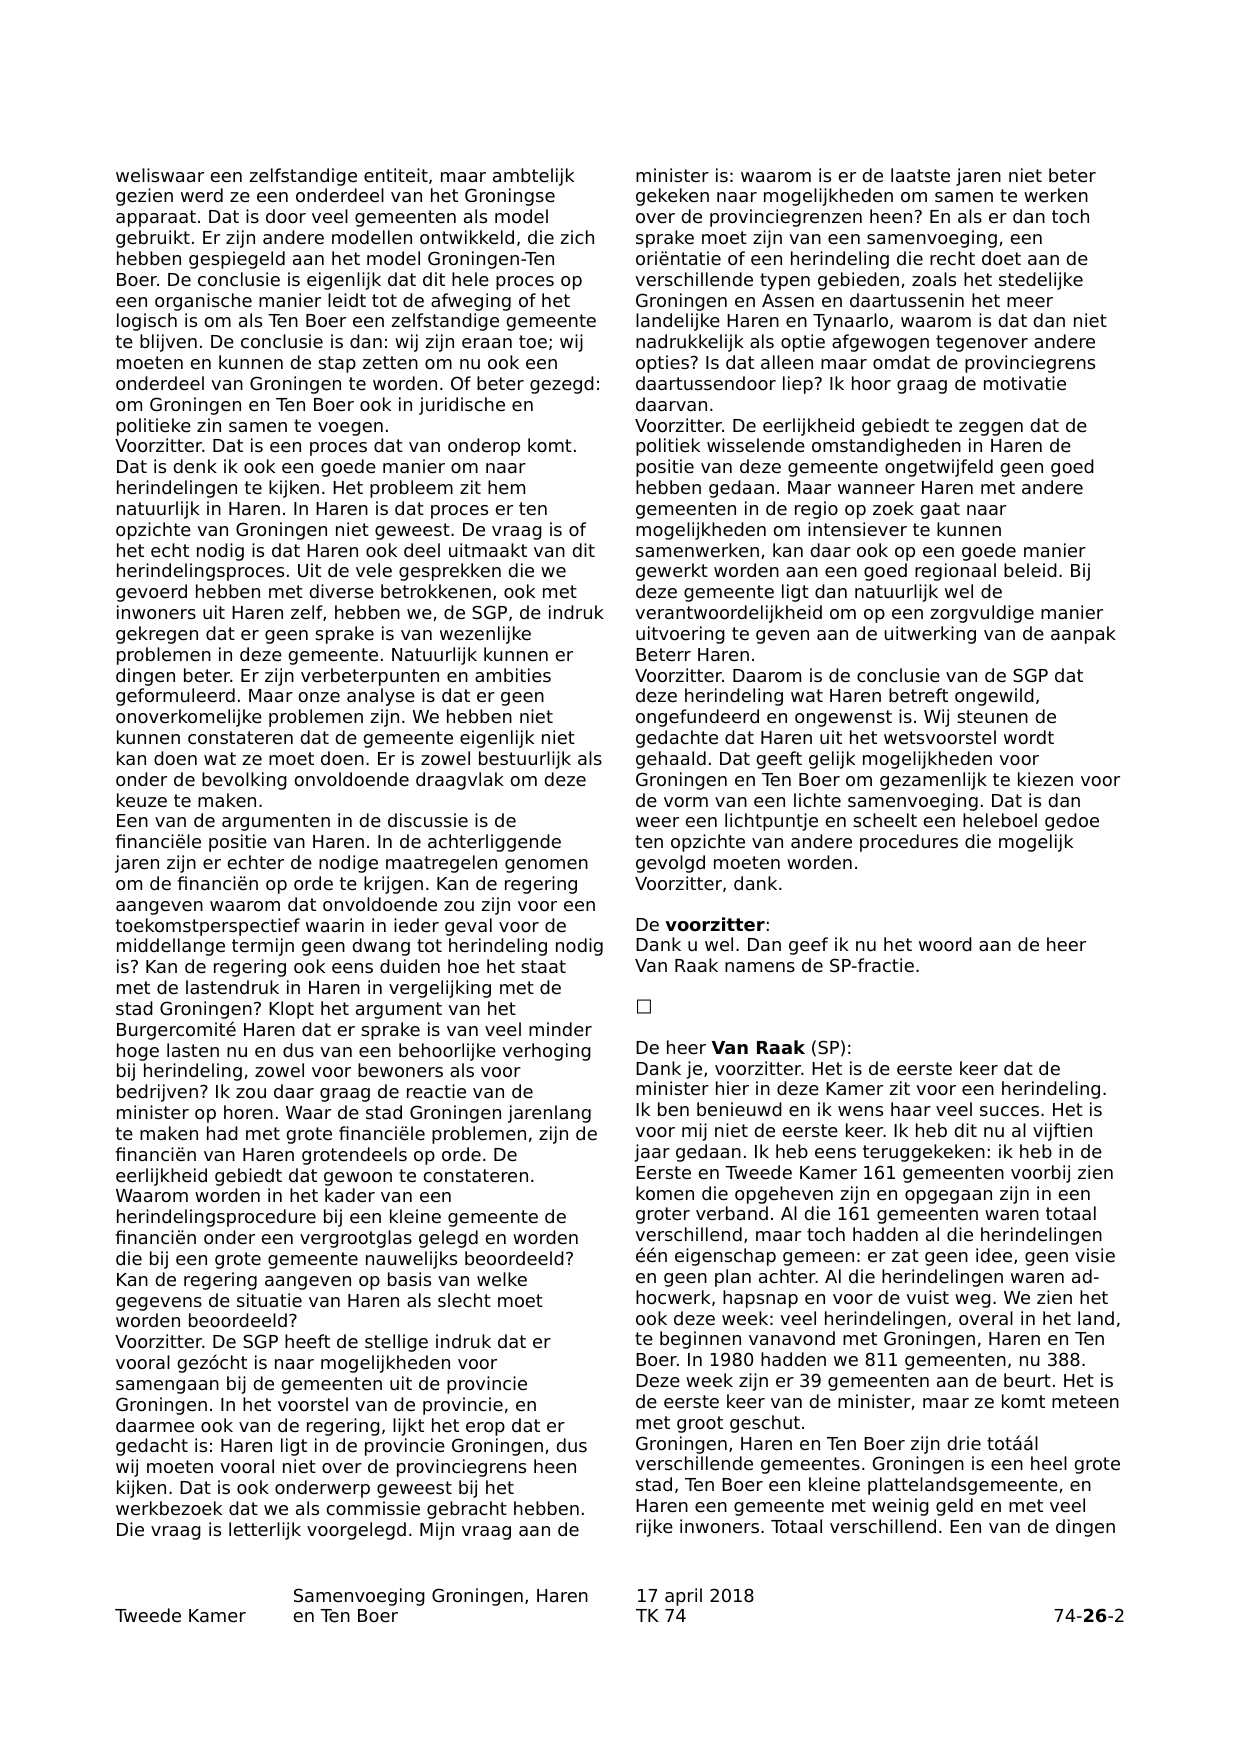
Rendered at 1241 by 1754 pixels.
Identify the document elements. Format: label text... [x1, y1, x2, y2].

text weliswaar een zelfstandige entiteit, maar ambtelijk gezien werd ze een onderdeel van het Groningse apparaat. Dat is door veel gemeenten als model gebruikt. Er zijn andere modellen ontwikkeld, die zich hebben gespiegeld aan het model Groningen-Ten Boer. De conclusie is eigenlijk dat dit hele proces op een organische manier leidt tot de afweging of het logisch is om als Ten Boer een zelfstandige gemeente te blijven. De conclusie is dan: wij zijn eraan toe; wij moeten en kunnen de stap zetten om nu ook een onderdeel van Groningen te worden. Of beter gezegd: om Groningen en Ten Boer ook in juridische en politieke zin samen te voegen. [115, 165, 605, 436]
text Voorzitter. Daarom is de conclusie van de SGP dat deze herindeling wat Haren betreft ongewild, ongefundeerd en ongewenst is. Wij steunen de gedachte dat Haren uit het wetsvoorstel wordt gehaald. Dat geeft gelijk mogelijkheden voor Groningen en Ten Boer om gezamenlijk te kiezen voor de vorm van een lichte samenvoeging. Dat is dan weer een lichtpuntje en scheelt een heleboel gedoe ten opzichte van andere procedures die mogelijk gevolgd moeten worden. [635, 665, 1125, 874]
text Voorzitter. De eerlijkheid gebiedt te zeggen dat de politiek wisselende omstandigheden in Haren de positie van deze gemeente ongetwijfeld geen goed hebben gedaan. Maar wanneer Haren met andere gemeenten in de regio op zoek gaat naar mogelijkheden om intensiever te kunnen samenwerken, kan daar ook op een goede manier gewerkt worden aan een goed regionaal beleid. Bij deze gemeente ligt dan natuurlijk wel de verantwoordelijkheid om op een zorgvuldige manier uitvoering te geven aan de uitwerking van de aanpak Beterr Haren. [635, 415, 1125, 665]
text Voorzitter, dank. [635, 874, 1125, 894]
text Groningen, Haren en Ten Boer zijn drie totáál verschillende gemeentes. Groningen is een heel grote stad, Ten Boer een kleine plattelandsgemeente, en Haren een gemeente met weinig geld en met veel rijke inwoners. Totaal verschillend. Een van de dingen [635, 1433, 1125, 1537]
text Dank je, voorzitter. Het is de eerste keer dat de minister hier in deze Kamer zit voor een herindeling. Ik ben benieuwd en ik wens haar veel succes. Het is voor mij niet de eerste keer. Ik heb dit nu al vijftien jaar gedaan. Ik heb eens teruggekeken: ik heb in de Eerste en Tweede Kamer 161 gemeenten voorbij zien komen die opgeheven zijn en opgegaan zijn in een groter verband. Al die 161 gemeenten waren totaal verschillend, maar toch hadden al die herindelingen één eigenschap gemeen: er zat geen idee, geen visie en geen plan achter. Al die herindelingen waren ad-hocwerk, hapsnap en voor de vuist weg. We zien het ook deze week: veel herindelingen, overal in het land, te beginnen vanavond met Groningen, Haren en Ten Boer. In 1980 hadden we 811 gemeenten, nu 388. Deze week zijn er 39 gemeenten aan de beurt. Het is de eerste keer van de minister, maar ze komt meteen met groot geschut. [635, 1058, 1125, 1433]
text Dank u wel. Dan geef ik nu het woord aan de heer Van Raak namens de SP-fractie. [635, 935, 1125, 977]
text ⬜ [635, 997, 1125, 1018]
text Een van de argumenten in de discussie is de financiële positie van Haren. In de achterliggende jaren zijn er echter de nodige maatregelen genomen om de financiën op orde te krijgen. Kan de regering aangeven waarom dat onvoldoende zou zijn voor een toekomstperspectief waarin in ieder geval voor de middellange termijn geen dwang tot herindeling nodig is? Kan de regering ook eens duiden hoe het staat met de lastendruk in Haren in vergelijking met de stad Groningen? Klopt het argument van het Burgercomité Haren dat er sprake is van veel minder hoge lasten nu en dus van een behoorlijke verhoging bij herindeling, zowel voor bewoners als voor bedrijven? Ik zou daar graag de reactie van de minister op horen. Waar de stad Groningen jarenlang te maken had met grote financiële problemen, zijn de financiën van Haren grotendeels op orde. De eerlijkheid gebiedt dat gewoon te constateren. Waarom worden in het kader van een herindelingsprocedure bij een kleine gemeente de financiën onder een vergrootglas gelegd en worden die bij een grote gemeente nauwelijks beoordeeld? Kan de regering aangeven op basis van welke gegevens de situatie van Haren als slecht moet worden beoordeeld? [115, 811, 605, 1332]
text minister is: waarom is er de laatste jaren niet beter gekeken naar mogelijkheden om samen te werken over de provinciegrenzen heen? En als er dan toch sprake moet zijn van een samenvoeging, een oriëntatie of een herindeling die recht doet aan de verschillende typen gebieden, zoals het stedelijke Groningen en Assen en daartussenin het meer landelijke Haren en Tynaarlo, waarom is dat dan niet nadrukkelijk als optie afgewogen tegenover andere opties? Is dat alleen maar omdat de provinciegrens daartussendoor liep? Ik hoor graag de motivatie daarvan. [635, 165, 1125, 415]
text Voorzitter. De SGP heeft de stellige indruk dat er vooral gezócht is naar mogelijkheden voor samengaan bij de gemeenten uit de provincie Groningen. In het voorstel van de provincie, en daarmee ook van de regering, lijkt het erop dat er gedacht is: Haren ligt in de provincie Groningen, dus wij moeten vooral niet over de provinciegrens heen kijken. Dat is ook onderwerp geweest bij het werkbezoek dat we als commissie gebracht hebben. Die vraag is letterlijk voorgelegd. Mijn vraag aan de [115, 1332, 605, 1540]
text De heer Van Raak (SP): [635, 1038, 1125, 1058]
text De voorzitter: [635, 914, 1125, 935]
text Voorzitter. Dat is een proces dat van onderop komt. Dat is denk ik ook een goede manier om naar herindelingen te kijken. Het probleem zit hem natuurlijk in Haren. In Haren is dat proces er ten opzichte van Groningen niet geweest. De vraag is of het echt nodig is dat Haren ook deel uitmaakt van dit herindelingsproces. Uit de vele gesprekken die we gevoerd hebben met diverse betrokkenen, ook met inwoners uit Haren zelf, hebben we, de SGP, de indruk gekregen dat er geen sprake is van wezenlijke problemen in deze gemeente. Natuurlijk kunnen er dingen beter. Er zijn verbeterpunten en ambities geformuleerd. Maar onze analyse is dat er geen onoverkomelijke problemen zijn. We hebben niet kunnen constateren dat de gemeente eigenlijk niet kan doen wat ze moet doen. Er is zowel bestuurlijk als onder de bevolking onvoldoende draagvlak om deze keuze te maken. [115, 436, 605, 811]
